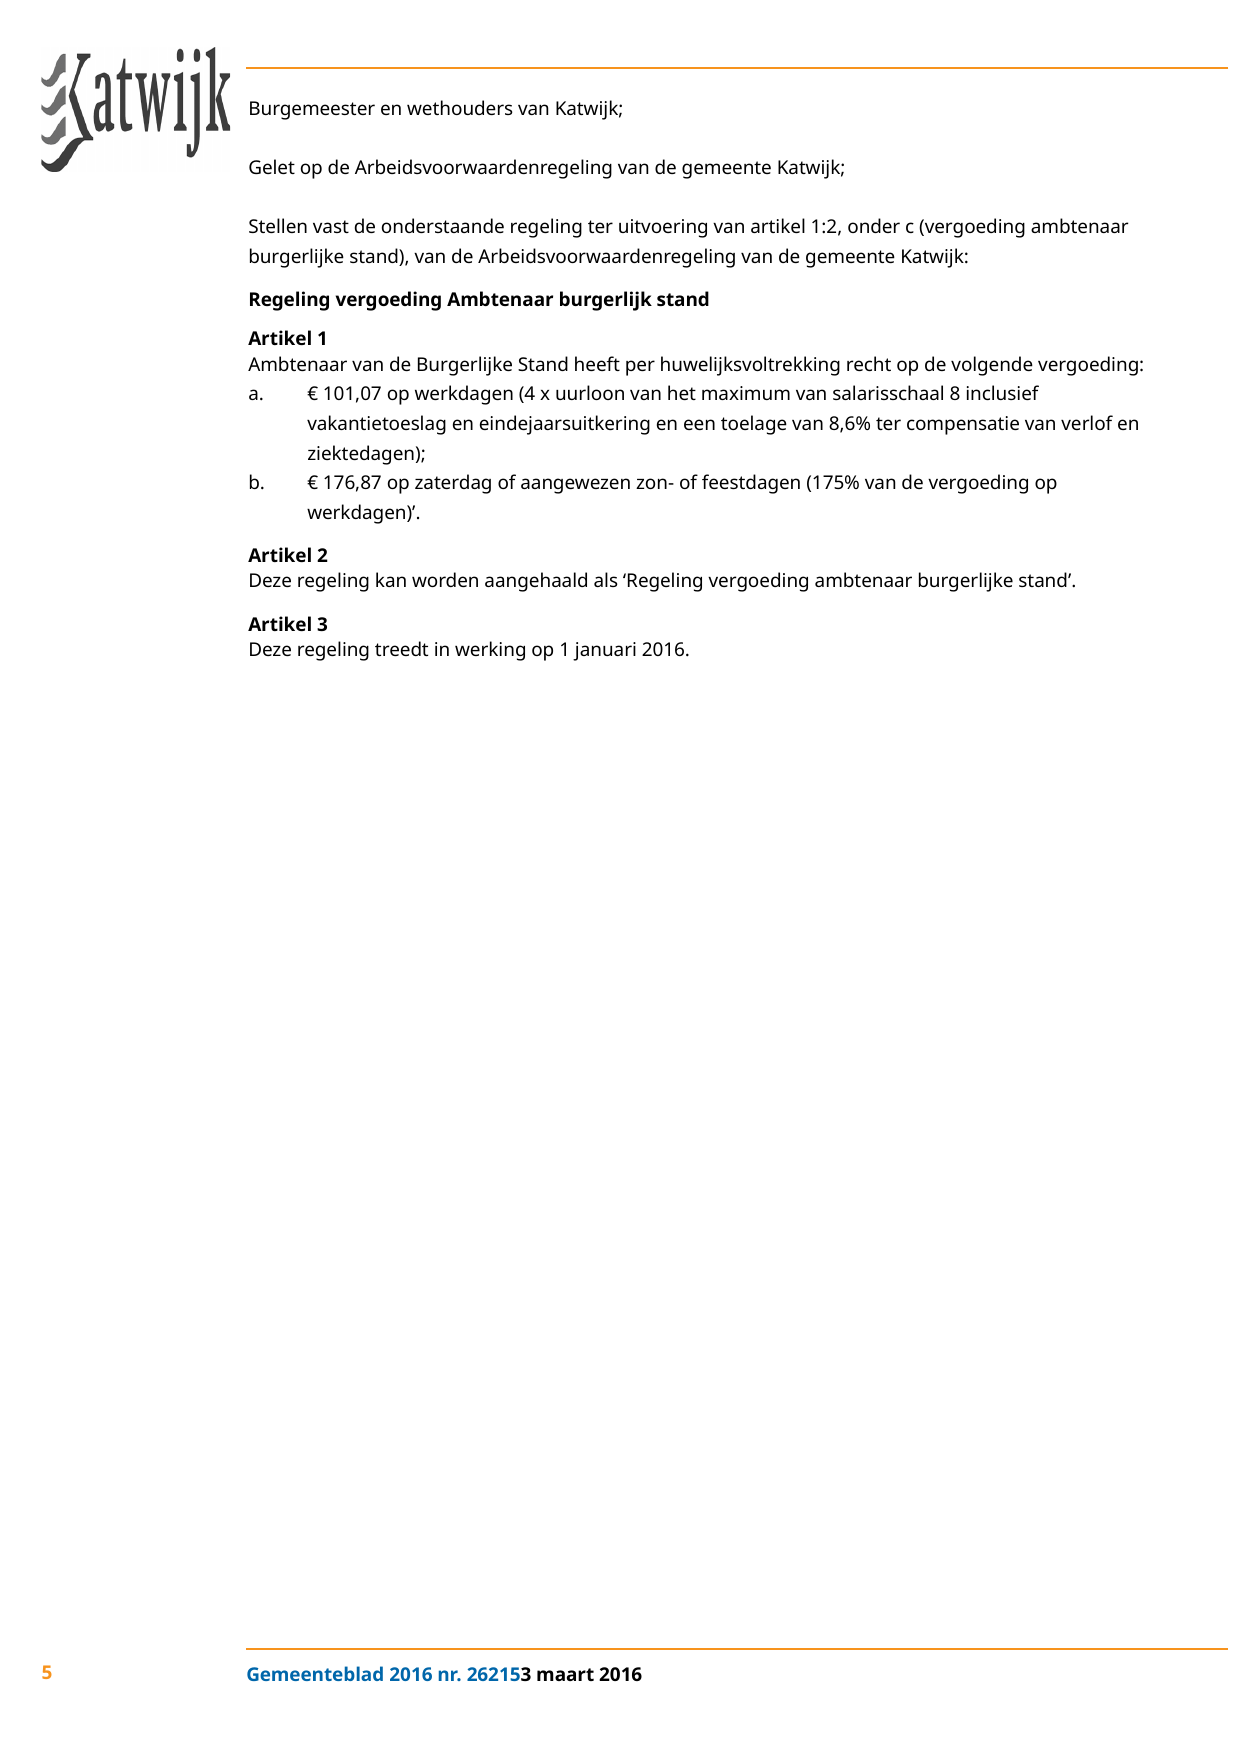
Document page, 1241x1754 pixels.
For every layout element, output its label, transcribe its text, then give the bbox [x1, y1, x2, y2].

list € 101,07 op werkdagen (4 x uurloon van het maximum van salarisschaal 8 inclusief vakantietoeslag en eindejaarsuitkering en een toelage van 8,6% ter compensatie van verlof en ziektedagen); [248, 381, 1152, 465]
picture [41, 47, 231, 172]
text Burgemeester en wethouders van Katwijk; [248, 95, 1152, 121]
text Deze regeling treedt in werking op 1 januari 2016. [248, 637, 1152, 662]
text Artikel 3 [248, 611, 1152, 637]
text Gelet op de Arbeidsvoorwaardenregeling van de gemeente Katwijk; [248, 154, 1152, 180]
text Artikel 2 [248, 542, 1152, 568]
text Ambtenaar van de Burgerlijke Stand heeft per huwelijksvoltrekking recht op de volgende vergoeding: [248, 351, 1152, 377]
list € 176,87 op zaterdag of aangewezen zon- of feestdagen (175% van de vergoeding op werkdagen)’. [248, 469, 1152, 524]
text Artikel 1 [248, 325, 1152, 351]
text Stellen vast de onderstaande regeling ter uitvoering van artikel 1:2, onder c (vergoeding ambtenaar burgerlijke stand), van de Arbeidsvoorwaardenregeling van de gemeente Katwijk: [248, 213, 1152, 268]
text Regeling vergoeding Ambtenaar burgerlijk stand [248, 286, 1152, 312]
text Deze regeling kan worden aangehaald als ‘Regeling vergoeding ambtenaar burgerlijke stand’. [248, 568, 1152, 593]
